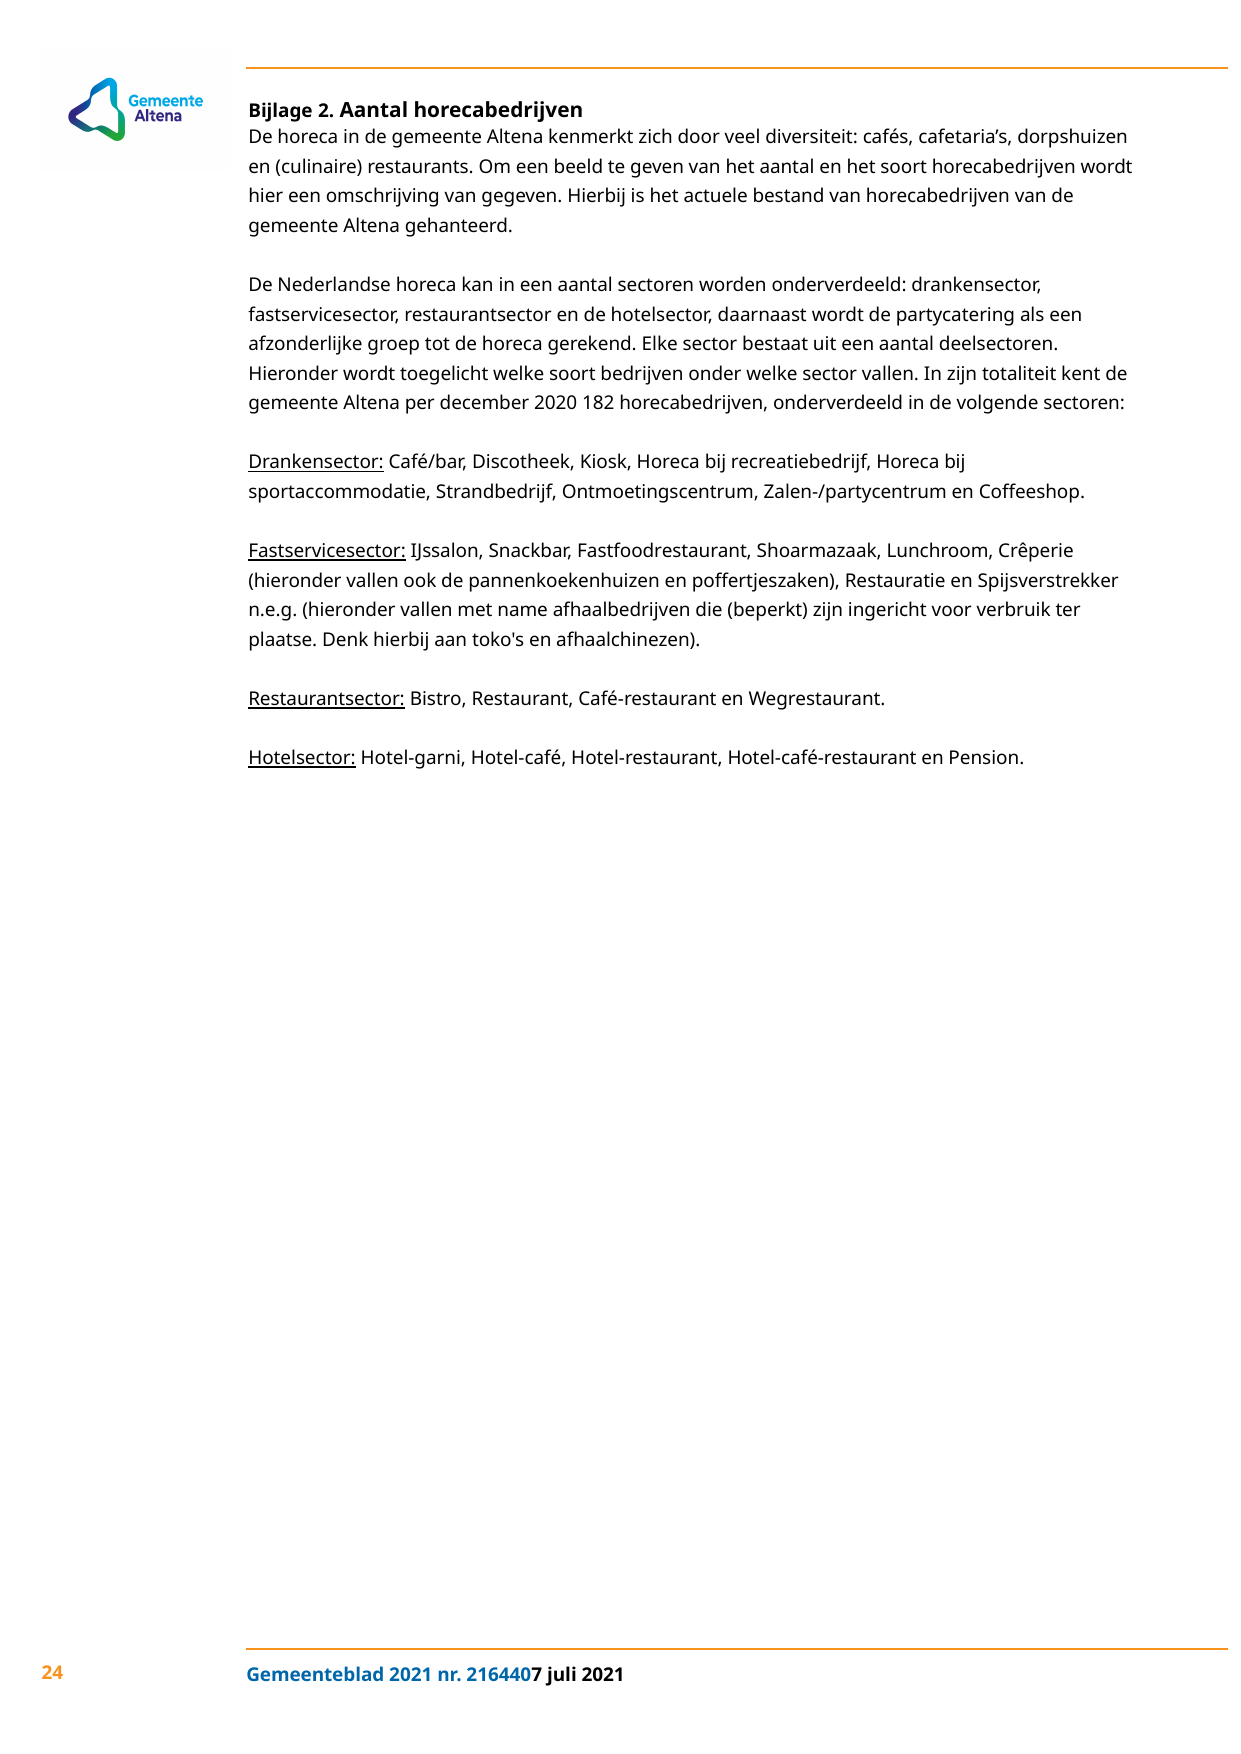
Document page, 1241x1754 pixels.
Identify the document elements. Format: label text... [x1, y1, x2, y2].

text De Nederlandse horeca kan in een aantal sectoren worden onderverdeeld: drankensector, fastservicesector, restaurantsector en de hotelsector, daarnaast wordt de partycatering als een afzonderlijke groep tot de horeca gerekend. Elke sector bestaat uit een aantal deelsectoren. Hieronder wordt toegelicht welke soort bedrijven onder welke sector vallen. In zijn totaliteit kent de gemeente Altena per december 2020 182 horecabedrijven, onderverdeeld in de volgende sectoren: [248, 271, 1152, 415]
text Hotelsector: Hotel-garni, Hotel-café, Hotel-restaurant, Hotel-café-restaurant en Pension. [248, 744, 1152, 770]
picture [41, 47, 231, 172]
text Bijlage 2. Aantal horecabedrijven [248, 95, 1152, 123]
text Fastservicesector: IJssalon, Snackbar, Fastfoodrestaurant, Shoarmazaak, Lunchroom, Crêperie (hieronder vallen ook de pannenkoekenhuizen en poffertjeszaken), Restauratie en Spijsverstrekker n.e.g. (hieronder vallen met name afhaalbedrijven die (beperkt) zijn ingericht voor verbruik ter plaatse. Denk hierbij aan toko's en afhaalchinezen). [248, 537, 1152, 652]
text Restaurantsector: Bistro, Restaurant, Café-restaurant en Wegrestaurant. [248, 685, 1152, 711]
text Drankensector: Café/bar, Discotheek, Kiosk, Horeca bij recreatiebedrijf, Horeca bij sportaccommodatie, Strandbedrijf, Ontmoetingscentrum, Zalen-/partycentrum en Coffeeshop. [248, 449, 1152, 504]
text De horeca in de gemeente Altena kenmerkt zich door veel diversiteit: cafés, cafetaria’s, dorpshuizen en (culinaire) restaurants. Om een beeld te geven van het aantal en het soort horecabedrijven wordt hier een omschrijving van gegeven. Hierbij is het actuele bestand van horecabedrijven van de gemeente Altena gehanteerd. [248, 123, 1152, 238]
